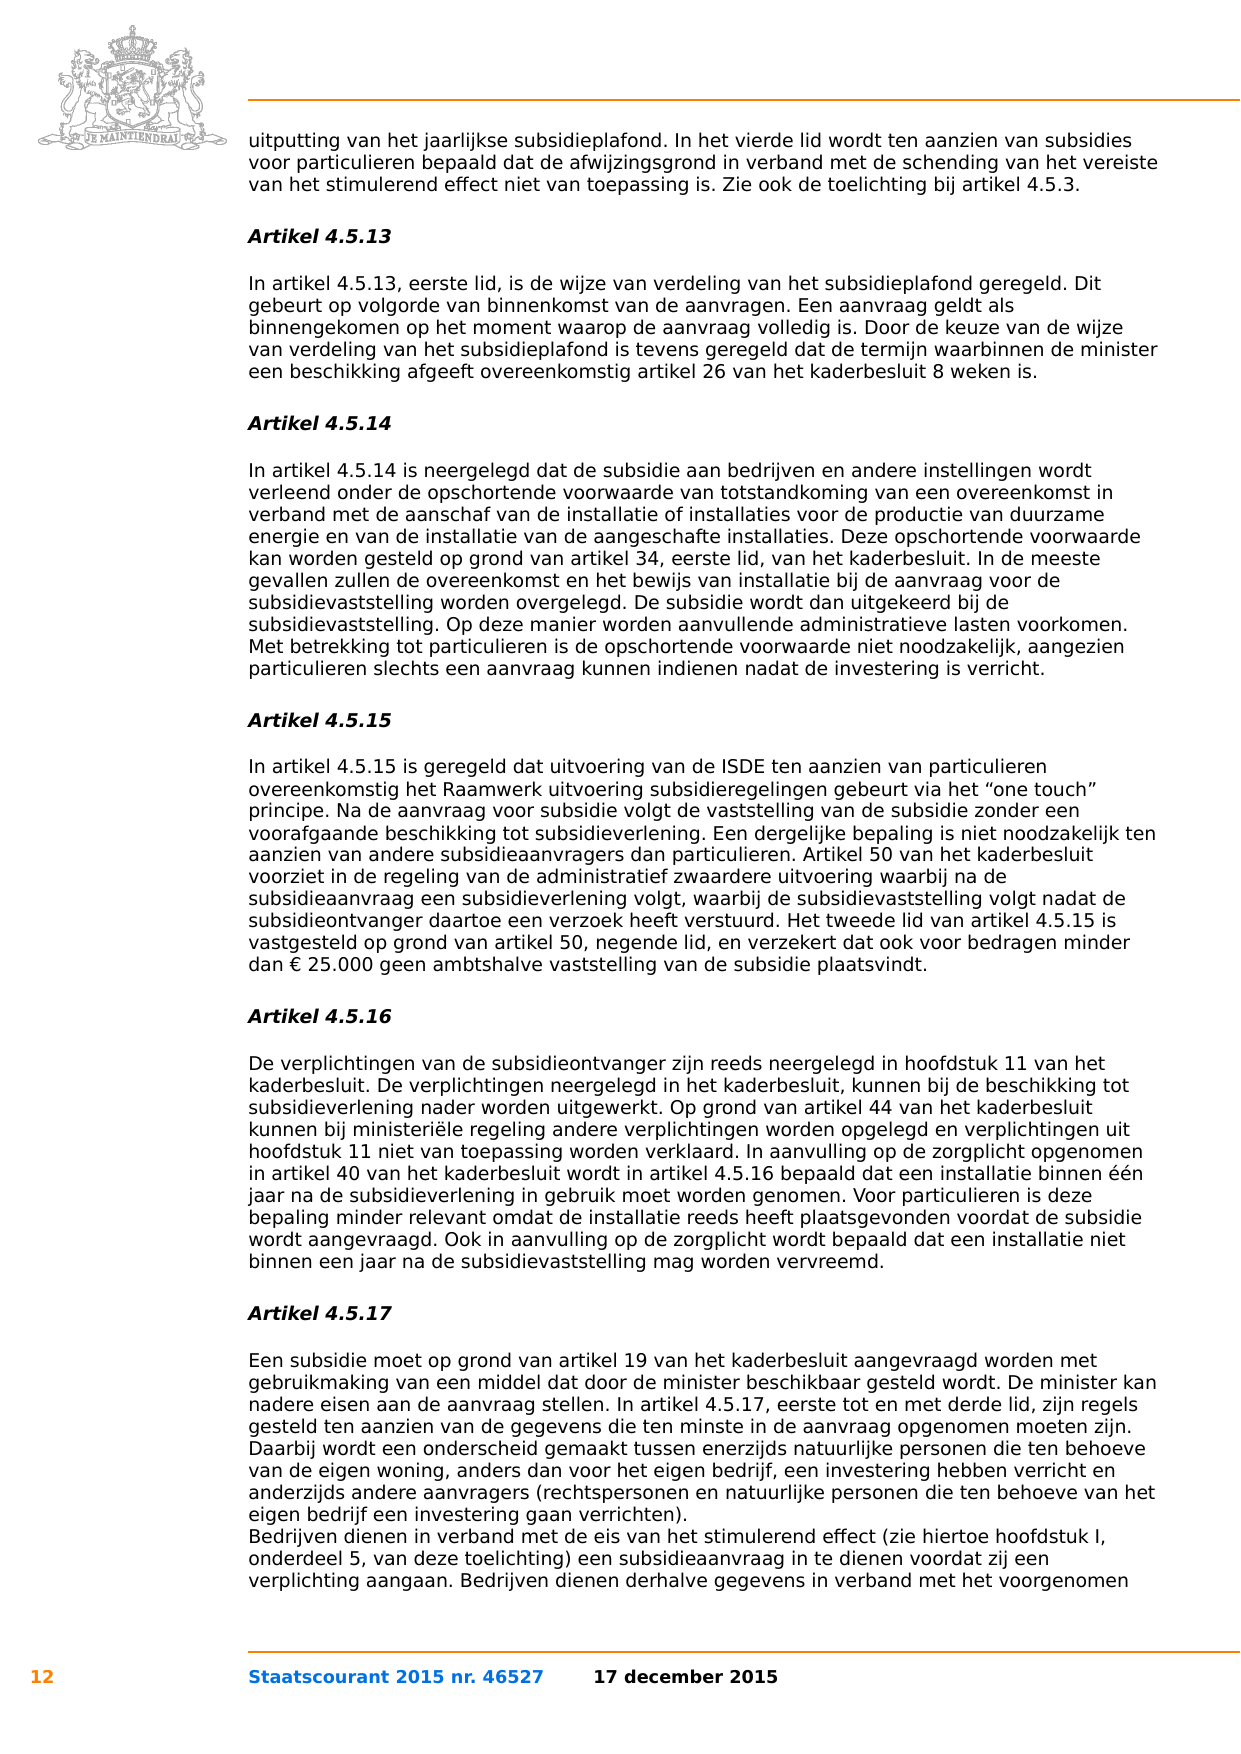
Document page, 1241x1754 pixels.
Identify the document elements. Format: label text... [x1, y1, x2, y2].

text Een subsidie moet op grond van artikel 19 van het kaderbesluit aangevraagd worden met gebruikmaking van een middel dat door de minister beschikbaar gesteld wordt. De minister kan nadere eisen aan de aanvraag stellen. In artikel 4.5.17, eerste tot en met derde lid, zijn regels gesteld ten aanzien van de gegevens die ten minste in de aanvraag opgenomen moeten zijn. Daarbij wordt een onderscheid gemaakt tussen enerzijds natuurlijke personen die ten behoeve van de eigen woning, anders dan voor het eigen bedrijf, een investering hebben verricht en anderzijds andere aanvragers (rechtspersonen en natuurlijke personen die ten behoeve van het eigen bedrijf een investering gaan verrichten). [248, 1350, 1163, 1526]
text In artikel 4.5.13, eerste lid, is de wijze van verdeling van het subsidieplafond geregeld. Dit gebeurt op volgorde van binnenkomst van de aanvragen. Een aanvraag geldt als binnengekomen op het moment waarop de aanvraag volledig is. Door de keuze van de wijze van verdeling van het subsidieplafond is tevens geregeld dat de termijn waarbinnen de minister een beschikking afgeeft overeenkomstig artikel 26 van het kaderbesluit 8 weken is. [248, 273, 1163, 383]
subtitle Artikel 4.5.14 [248, 413, 1163, 435]
text Bedrijven dienen in verband met de eis van het stimulerend effect (zie hiertoe hoofdstuk I, onderdeel 5, van deze toelichting) een subsidieaanvraag in te dienen voordat zij een verplichting aangaan. Bedrijven dienen derhalve gegevens in verband met het voorgenomen [248, 1526, 1163, 1592]
subtitle Artikel 4.5.15 [248, 709, 1163, 731]
text uitputting van het jaarlijkse subsidieplafond. In het vierde lid wordt ten aanzien van subsidies voor particulieren bepaald dat de afwijzingsgrond in verband met de schending van het vereiste van het stimulerend effect niet van toepassing is. Zie ook de toelichting bij artikel 4.5.3. [248, 130, 1163, 196]
subtitle Artikel 4.5.17 [248, 1303, 1163, 1325]
subtitle Artikel 4.5.16 [248, 1006, 1163, 1028]
text In artikel 4.5.15 is geregeld dat uitvoering van de ISDE ten aanzien van particulieren overeenkomstig het Raamwerk uitvoering subsidieregelingen gebeurt via het “one touch” principe. Na de aanvraag voor subsidie volgt de vaststelling van de subsidie zonder een voorafgaande beschikking tot subsidieverlening. Een dergelijke bepaling is niet noodzakelijk ten aanzien van andere subsidieaanvragers dan particulieren. Artikel 50 van het kaderbesluit voorziet in de regeling van de administratief zwaardere uitvoering waarbij na de subsidieaanvraag een subsidieverlening volgt, waarbij de subsidievaststelling volgt nadat de subsidieontvanger daartoe een verzoek heeft verstuurd. Het tweede lid van artikel 4.5.15 is vastgesteld op grond van artikel 50, negende lid, en verzekert dat ook voor bedragen minder dan € 25.000 geen ambtshalve vaststelling van de subsidie plaatsvindt. [248, 756, 1163, 976]
picture [38, 25, 227, 150]
text In artikel 4.5.14 is neergelegd dat de subsidie aan bedrijven en andere instellingen wordt verleend onder de opschortende voorwaarde van totstandkoming van een overeenkomst in verband met de aanschaf van de installatie of installaties voor de productie van duurzame energie en van de installatie van de aangeschafte installaties. Deze opschortende voorwaarde kan worden gesteld op grond van artikel 34, eerste lid, van het kaderbesluit. In de meeste gevallen zullen de overeenkomst en het bewijs van installatie bij de aanvraag voor de subsidievaststelling worden overgelegd. De subsidie wordt dan uitgekeerd bij de subsidievaststelling. Op deze manier worden aanvullende administratieve lasten voorkomen. Met betrekking tot particulieren is de opschortende voorwaarde niet noodzakelijk, aangezien particulieren slechts een aanvraag kunnen indienen nadat de investering is verricht. [248, 460, 1163, 679]
text De verplichtingen van de subsidieontvanger zijn reeds neergelegd in hoofdstuk 11 van het kaderbesluit. De verplichtingen neergelegd in het kaderbesluit, kunnen bij de beschikking tot subsidieverlening nader worden uitgewerkt. Op grond van artikel 44 van het kaderbesluit kunnen bij ministeriële regeling andere verplichtingen worden opgelegd en verplichtingen uit hoofdstuk 11 niet van toepassing worden verklaard. In aanvulling op de zorgplicht opgenomen in artikel 40 van het kaderbesluit wordt in artikel 4.5.16 bepaald dat een installatie binnen één jaar na de subsidieverlening in gebruik moet worden genomen. Voor particulieren is deze bepaling minder relevant omdat de installatie reeds heeft plaatsgevonden voordat de subsidie wordt aangevraagd. Ook in aanvulling op de zorgplicht wordt bepaald dat een installatie niet binnen een jaar na de subsidievaststelling mag worden vervreemd. [248, 1053, 1163, 1273]
subtitle Artikel 4.5.13 [248, 226, 1163, 248]
